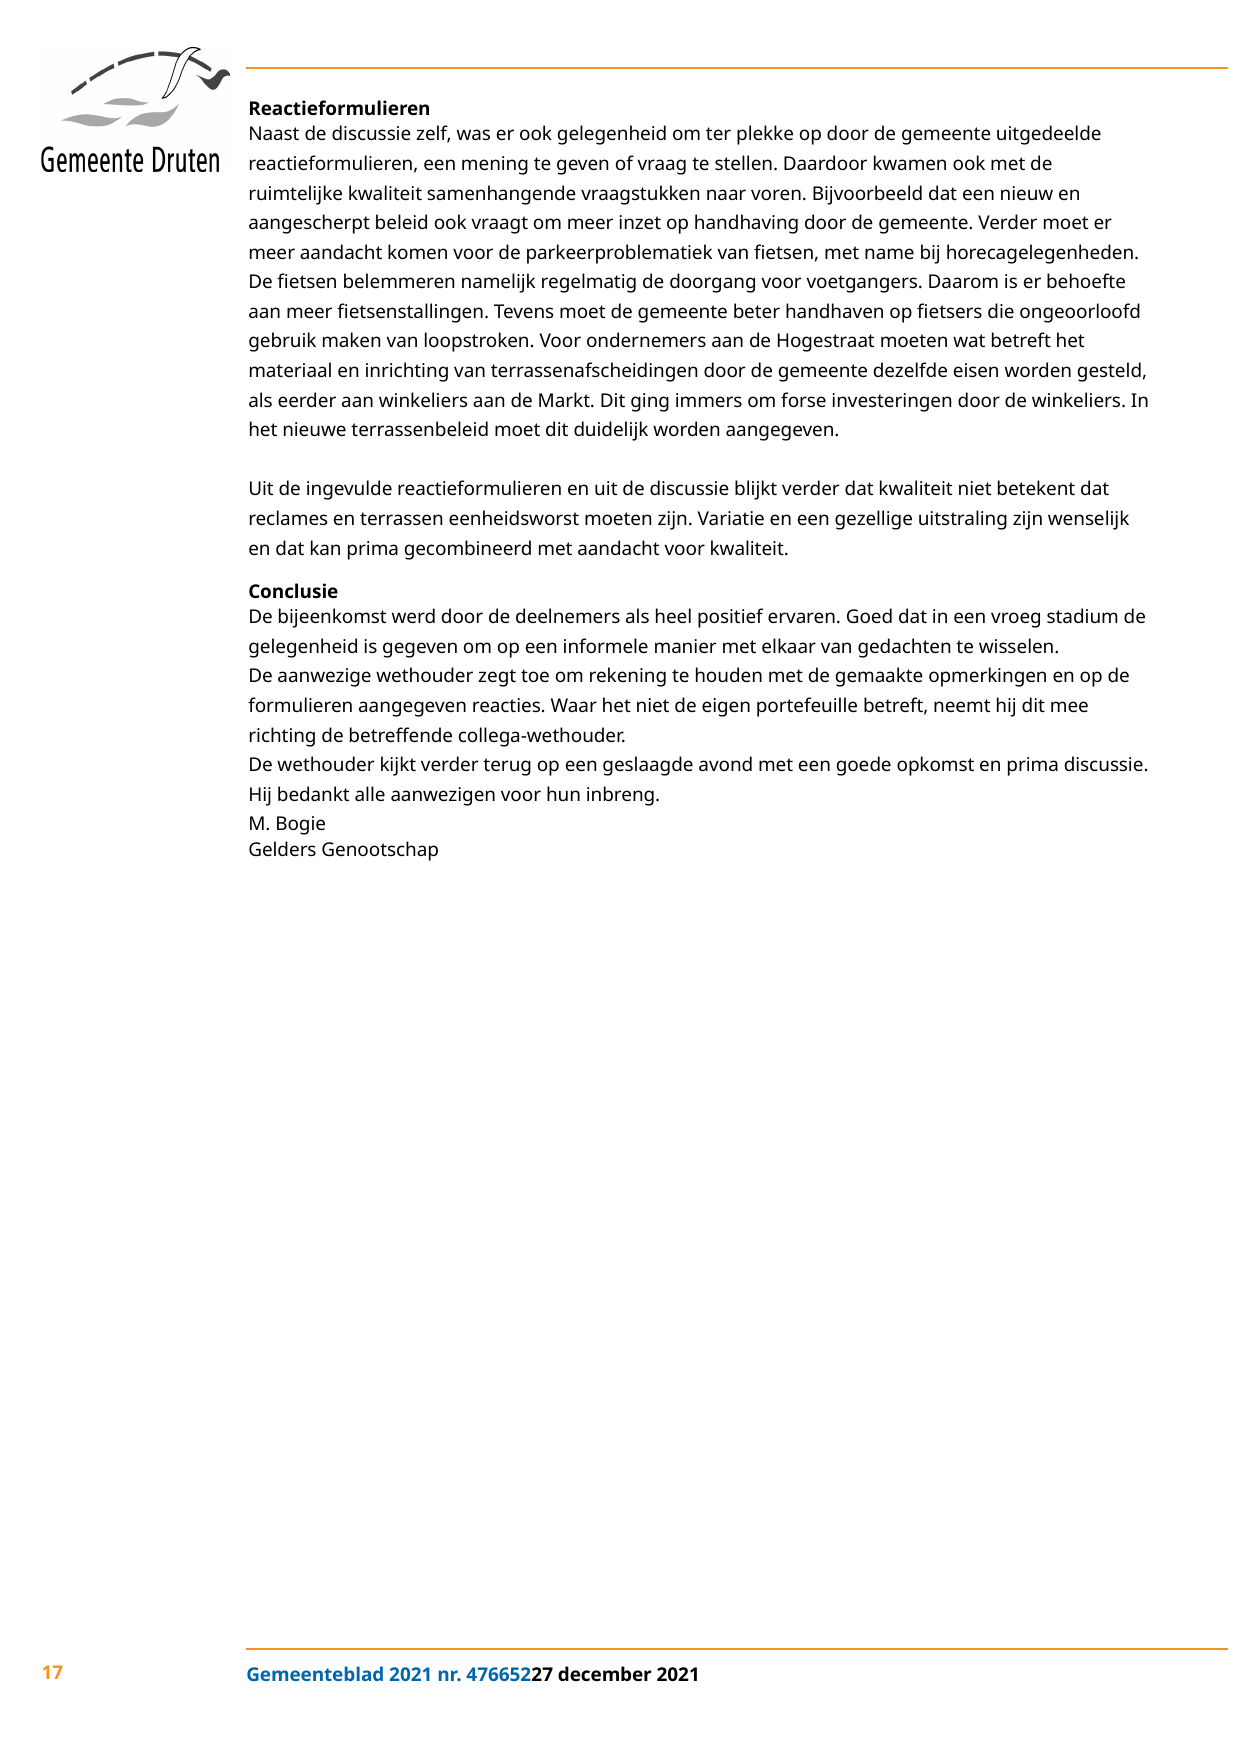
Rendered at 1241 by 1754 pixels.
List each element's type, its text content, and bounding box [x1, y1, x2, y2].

text De wethouder kijkt verder terug op een geslaagde avond met een goede opkomst en prima discussie. Hij bedankt alle aanwezigen voor hun inbreng. [248, 751, 1152, 807]
text Reactieformulieren [248, 95, 1152, 121]
text Gelders Genootschap [248, 836, 1152, 862]
text Naast de discussie zelf, was er ook gelegenheid om ter plekke op door de gemeente uitgedeelde reactieformulieren, een mening te geven of vraag te stellen. Daardoor kwamen ook met de ruimtelijke kwaliteit samenhangende vraagstukken naar voren. Bijvoorbeeld dat een nieuw en aangescherpt beleid ook vraagt om meer inzet op handhaving door de gemeente. Verder moet er meer aandacht komen voor de parkeerproblematiek van fietsen, met name bij horecagelegenheden. De fietsen belemmeren namelijk regelmatig de doorgang voor voetgangers. Daarom is er behoefte aan meer fietsenstallingen. Tevens moet de gemeente beter handhaven op fietsers die ongeoorloofd gebruik maken van loopstroken. Voor ondernemers aan de Hogestraat moeten wat betreft het materiaal en inrichting van terrassenafscheidingen door de gemeente dezelfde eisen worden gesteld, als eerder aan winkeliers aan de Markt. Dit ging immers om forse investeringen door de winkeliers. In het nieuwe terrassenbeleid moet dit duidelijk worden aangegeven. [248, 121, 1152, 442]
text Uit de ingevulde reactieformulieren en uit de discussie blijkt verder dat kwaliteit niet betekent dat reclames en terrassen eenheidsworst moeten zijn. Variatie en een gezellige uitstraling zijn wenselijk en dat kan prima gecombineerd met aandacht voor kwaliteit. [248, 476, 1152, 560]
text De aanwezige wethouder zegt toe om rekening te houden met de gemaakte opmerkingen en op de formulieren aangegeven reacties. Waar het niet de eigen portefeuille betreft, neemt hij dit mee richting de betreffende collega-wethouder. [248, 663, 1152, 748]
text M. Bogie [248, 811, 1152, 836]
text De bijeenkomst werd door de deelnemers als heel positief ervaren. Goed dat in een vroeg stadium de gelegenheid is gegeven om op een informele manier met elkaar van gedachten te wisselen. [248, 603, 1152, 659]
picture [41, 47, 231, 172]
text Conclusie [248, 578, 1152, 603]
